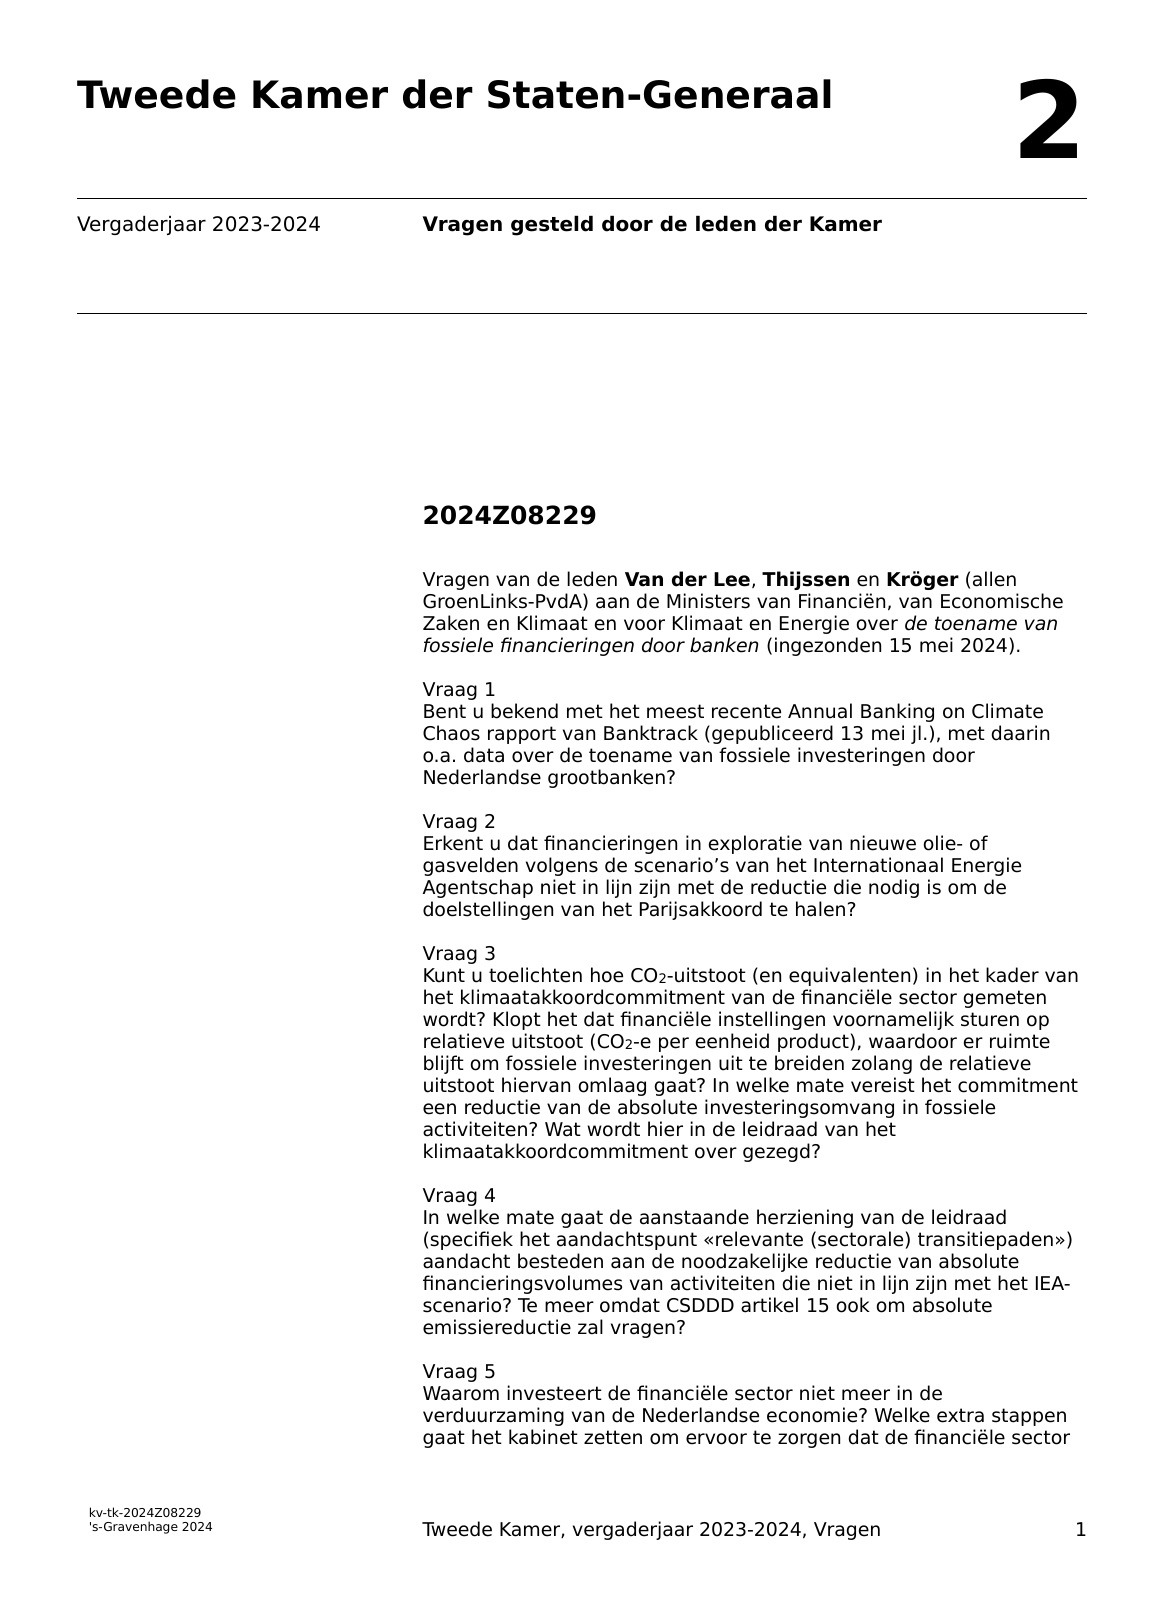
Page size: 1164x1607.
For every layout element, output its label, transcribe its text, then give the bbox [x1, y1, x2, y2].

text kv-tk-2024Z08229 [88, 1506, 323, 1520]
table_header Tweede Kamer der Staten-Generaal [77, 59, 886, 198]
table_cell Vragen gesteld door de leden der Kamer [422, 199, 1087, 313]
text Kunt u toelichten hoe CO2-uitstoot (en equivalenten) in het kader van het klimaatakkoordcommitment van de financiële sector gemeten wordt? Klopt het dat financiële instellingen voornamelijk sturen op relatieve uitstoot (CO2-e per eenheid product), waardoor er ruimte blijft om fossiele investeringen uit te breiden zolang de relatieve uitstoot hiervan omlaag gaat? In welke mate vereist het commitment een reductie van de absolute investeringsomvang in fossiele activiteiten? Wat wordt hier in de leidraad van het klimaatakkoordcommitment over gezegd? [422, 965, 1087, 1163]
text Vraag 2 [422, 811, 1087, 833]
text Vraag 5 [422, 1361, 1087, 1383]
table_cell Vergaderjaar 2023-2024 [77, 199, 422, 313]
text In welke mate gaat de aanstaande herziening van de leidraad (specifiek het aandachtspunt «relevante (sectorale) transitiepaden») aandacht besteden aan de noodzakelijke reductie van absolute financieringsvolumes van activiteiten die niet in lijn zijn met het IEA-scenario? Te meer omdat CSDDD artikel 15 ook om absolute emissiereductie zal vragen? [422, 1207, 1087, 1339]
table_header 2 [886, 59, 1087, 198]
text Bent u bekend met het meest recente Annual Banking on Climate Chaos rapport van Banktrack (gepubliceerd 13 mei jl.), met daarin o.a. data over de toename van fossiele investeringen door Nederlandse grootbanken? [422, 701, 1087, 789]
text Vraag 1 [422, 679, 1087, 701]
text 's-Gravenhage 2024 [88, 1520, 323, 1534]
text Vraag 3 [422, 943, 1087, 965]
text Vragen van de leden Van der Lee, Thijssen en Kröger (allen GroenLinks-PvdA) aan de Ministers van Financiën, van Economische Zaken en Klimaat en voor Klimaat en Energie over de toename van fossiele financieringen door banken (ingezonden 15 mei 2024). [422, 569, 1087, 657]
text Waarom investeert de financiële sector niet meer in de verduurzaming van de Nederlandse economie? Welke extra stappen gaat het kabinet zetten om ervoor te zorgen dat de financiële sector [422, 1383, 1087, 1449]
text Erkent u dat financieringen in exploratie van nieuwe olie- of gasvelden volgens de scenario’s van het Internationaal Energie Agentschap niet in lijn zijn met de reductie die nodig is om de doelstellingen van het Parijsakkoord te halen? [422, 833, 1087, 921]
text 2024Z08229 [422, 501, 1087, 531]
text Vraag 4 [422, 1185, 1087, 1207]
